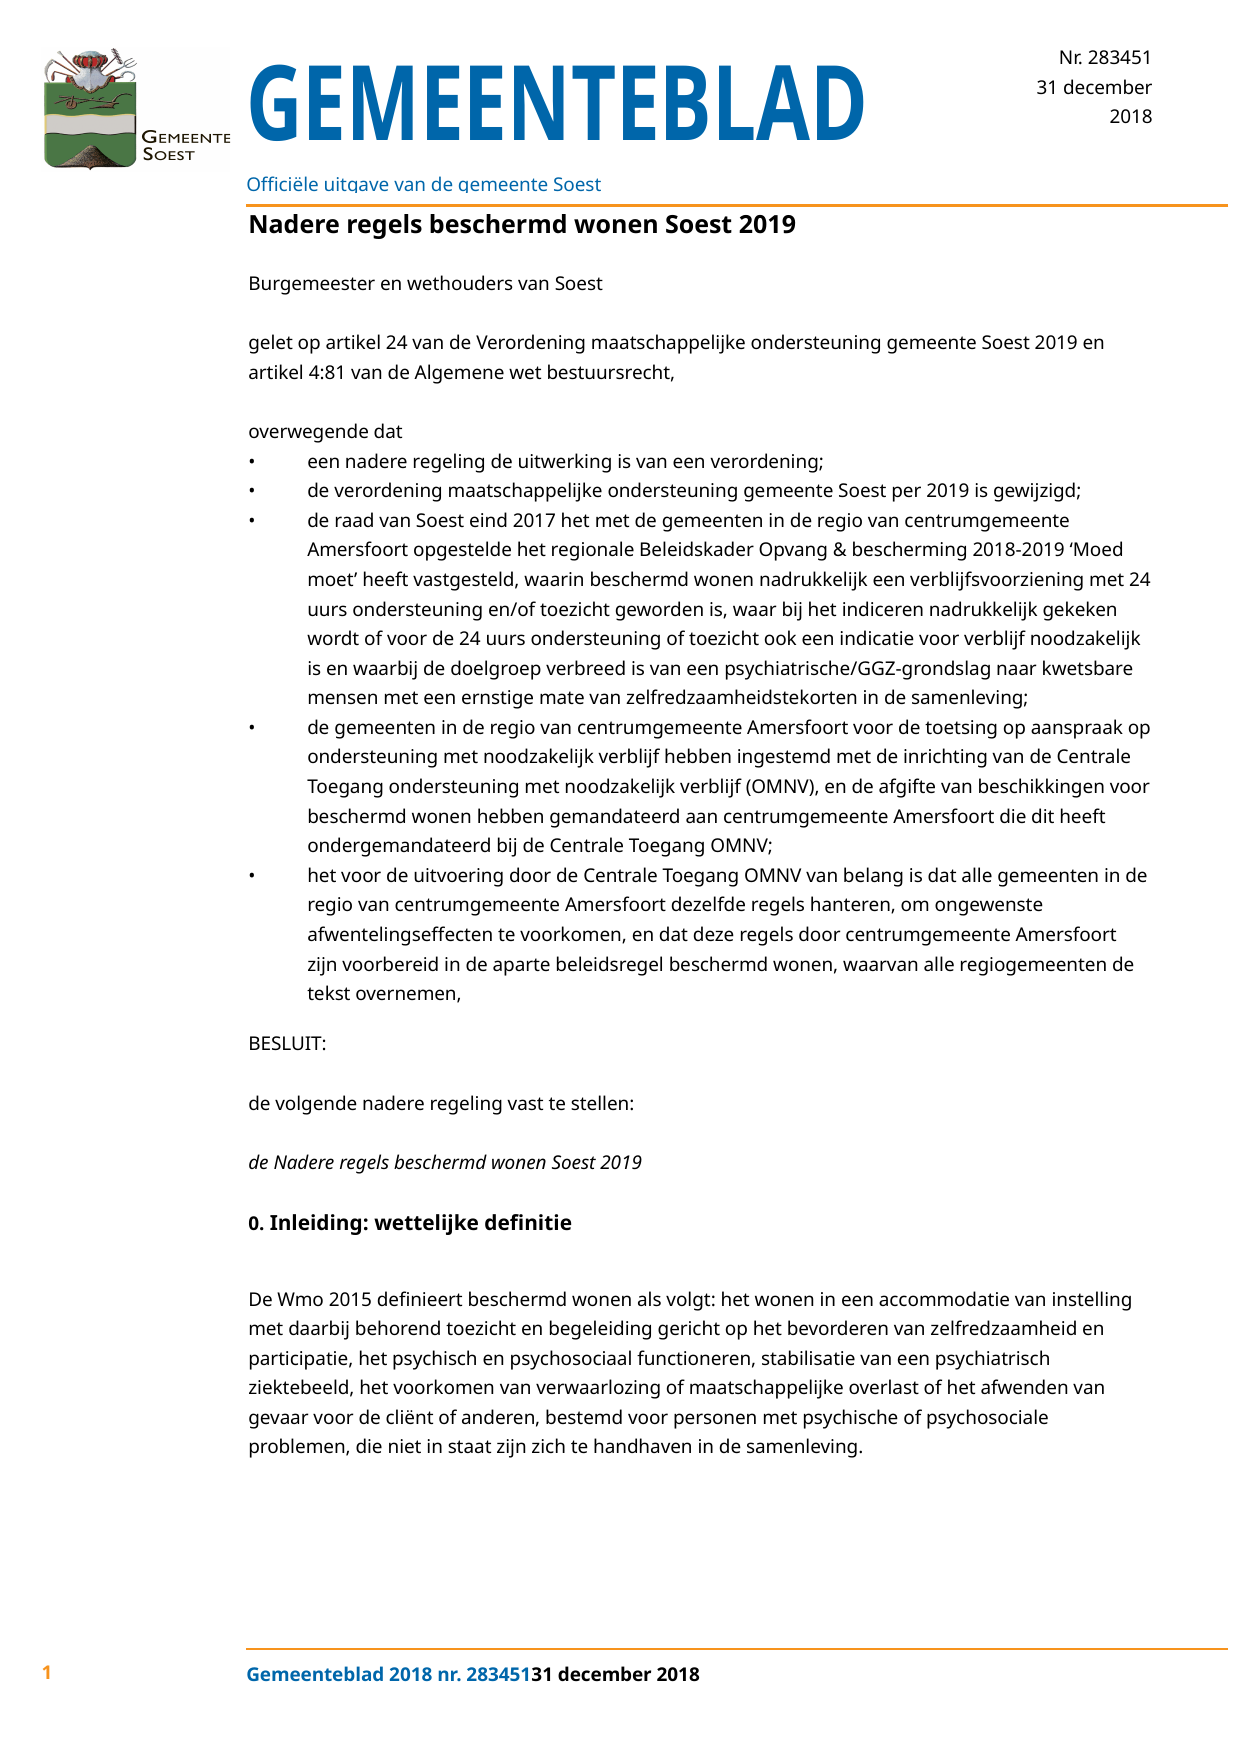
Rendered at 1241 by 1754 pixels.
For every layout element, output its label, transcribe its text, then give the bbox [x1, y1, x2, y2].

list de gemeenten in de regio van centrumgemeente Amersfoort voor de toetsing op aanspraak op ondersteuning met noodzakelijk verblijf hebben ingestemd met de inrichting van de Centrale Toegang ondersteuning met noodzakelijk verblijf (OMNV), en de afgifte van beschikkingen voor beschermd wonen hebben gemandateerd aan centrumgemeente Amersfoort die dit heeft ondergemandateerd bij de Centrale Toegang OMNV; [248, 714, 1152, 858]
text gelet op artikel 24 van de Verordening maatschappelijke ondersteuning gemeente Soest 2019 en artikel 4:81 van de Algemene wet bestuursrecht, [248, 329, 1152, 385]
text De Wmo 2015 definieert beschermd wonen als volgt: het wonen in een accommodatie van instelling met daarbij behorend toezicht en begeleiding gericht op het bevorderen van zelfredzaamheid en participatie, het psychisch en psychosociaal functioneren, stabilisatie van een psychiatrisch ziektebeeld, het voorkomen van verwaarlozing of maatschappelijke overlast of het afwenden van gevaar voor de cliënt of anderen, bestemd voor personen met psychische of psychosociale problemen, die niet in staat zijn zich te handhaven in de samenleving. [248, 1286, 1152, 1459]
list een nadere regeling de uitwerking is van een verordening; [248, 448, 1152, 473]
text Burgemeester en wethouders van Soest [248, 270, 1152, 296]
text Nadere regels beschermd wonen Soest 2019 [248, 207, 1152, 241]
text de volgende nadere regeling vast te stellen: [248, 1090, 1152, 1116]
text BESLUIT: [248, 1031, 1152, 1056]
list het voor de uitvoering door de Centrale Toegang OMNV van belang is dat alle gemeenten in de regio van centrumgemeente Amersfoort dezelfde regels hanteren, om ongewenste afwentelingseffecten te voorkomen, en dat deze regels door centrumgemeente Amersfoort zijn voorbereid in de aparte beleidsregel beschermd wonen, waarvan alle regiogemeenten de tekst overnemen, [248, 862, 1152, 1006]
picture [41, 47, 231, 172]
text overwegende dat [248, 418, 1152, 444]
text de Nadere regels beschermd wonen Soest 2019 [248, 1149, 1152, 1175]
list de raad van Soest eind 2017 het met de gemeenten in de regio van centrumgemeente Amersfoort opgestelde het regionale Beleidskader Opvang & bescherming 2018-2019 ‘Moed moet’ heeft vastgesteld, waarin beschermd wonen nadrukkelijk een verblijfsvoorziening met 24 uurs ondersteuning en/of toezicht geworden is, waar bij het indiceren nadrukkelijk gekeken wordt of voor de 24 uurs ondersteuning of toezicht ook een indicatie voor verblijf noodzakelijk is en waarbij de doelgroep verbreed is van een psychiatrische/GGZ-grondslag naar kwetsbare mensen met een ernstige mate van zelfredzaamheidstekorten in de samenleving; [248, 507, 1152, 710]
text 0. Inleiding: wettelijke definitie [248, 1208, 1152, 1237]
list de verordening maatschappelijke ondersteuning gemeente Soest per 2019 is gewijzigd; [248, 477, 1152, 503]
